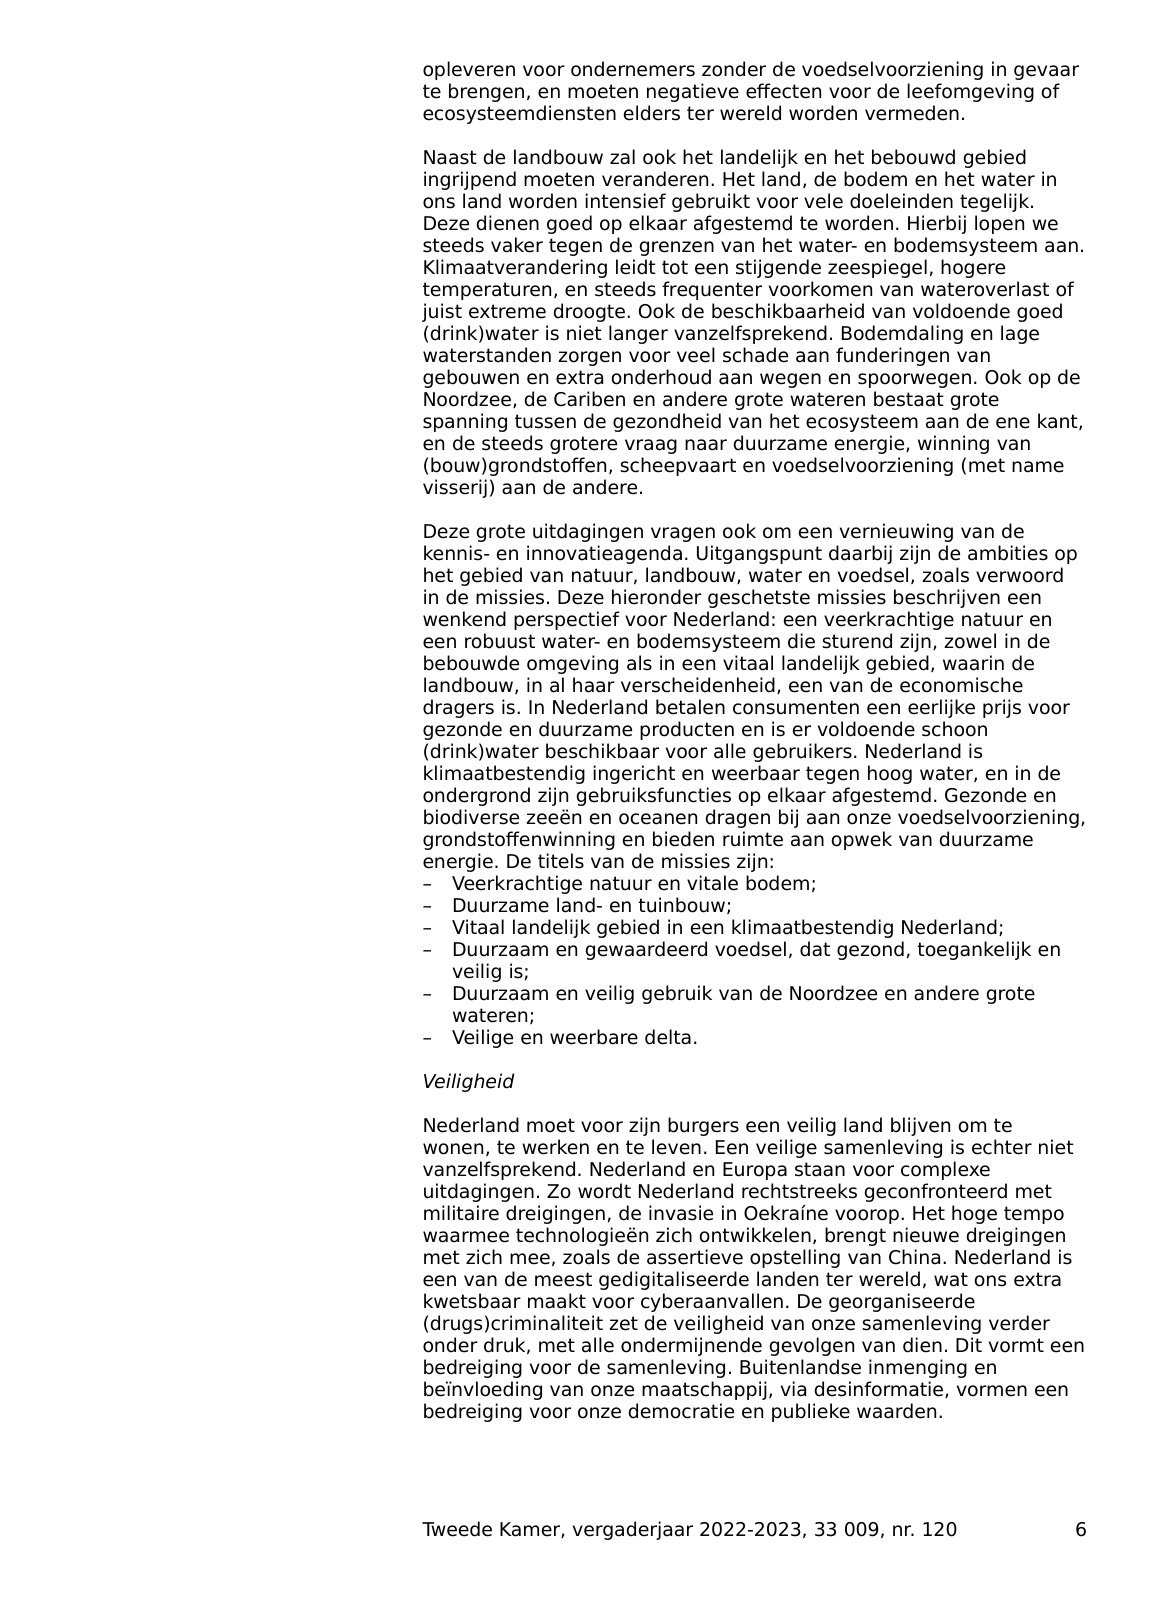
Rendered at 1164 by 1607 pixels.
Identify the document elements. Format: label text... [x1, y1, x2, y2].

text – Duurzame land- en tuinbouw; [422, 895, 1087, 917]
text – Duurzaam en veilig gebruik van de Noordzee en andere grote wateren; [422, 983, 1087, 1027]
text Deze grote uitdagingen vragen ook om een vernieuwing van de kennis- en innovatieagenda. Uitgangspunt daarbij zijn de ambities op het gebied van natuur, landbouw, water en voedsel, zoals verwoord in de missies. Deze hieronder geschetste missies beschrijven een wenkend perspectief voor Nederland: een veerkrachtige natuur en een robuust water- en bodemsysteem die sturend zijn, zowel in de bebouwde omgeving als in een vitaal landelijk gebied, waarin de landbouw, in al haar verscheidenheid, een van de economische dragers is. In Nederland betalen consumenten een eerlijke prijs voor gezonde en duurzame producten en is er voldoende schoon (drink)water beschikbaar voor alle gebruikers. Nederland is klimaatbestendig ingericht en weerbaar tegen hoog water, en in de ondergrond zijn gebruiksfuncties op elkaar afgestemd. Gezonde en biodiverse zeeën en oceanen dragen bij aan onze voedselvoorziening, grondstoffenwinning en bieden ruimte aan opwek van duurzame energie. De titels van de missies zijn: [422, 521, 1087, 873]
text – Vitaal landelijk gebied in een klimaatbestendig Nederland; [422, 917, 1087, 939]
text Naast de landbouw zal ook het landelijk en het bebouwd gebied ingrijpend moeten veranderen. Het land, de bodem en het water in ons land worden intensief gebruikt voor vele doeleinden tegelijk. Deze dienen goed op elkaar afgestemd te worden. Hierbij lopen we steeds vaker tegen de grenzen van het water- en bodemsysteem aan. Klimaatverandering leidt tot een stijgende zeespiegel, hogere temperaturen, en steeds frequenter voorkomen van wateroverlast of juist extreme droogte. Ook de beschikbaarheid van voldoende goed (drink)water is niet langer vanzelfsprekend. Bodemdaling en lage waterstanden zorgen voor veel schade aan funderingen van gebouwen en extra onderhoud aan wegen en spoorwegen. Ook op de Noordzee, de Cariben en andere grote wateren bestaat grote spanning tussen de gezondheid van het ecosysteem aan de ene kant, en de steeds grotere vraag naar duurzame energie, winning van (bouw)grondstoffen, scheepvaart en voedselvoorziening (met name visserij) aan de andere. [422, 147, 1087, 499]
text – Veilige en weerbare delta. [422, 1027, 1087, 1048]
text – Veerkrachtige natuur en vitale bodem; [422, 873, 1087, 895]
subtitle Veiligheid [422, 1071, 1087, 1093]
text opleveren voor ondernemers zonder de voedselvoorziening in gevaar te brengen, en moeten negatieve effecten voor de leefomgeving of ecosysteemdiensten elders ter wereld worden vermeden. [422, 59, 1087, 125]
text – Duurzaam en gewaardeerd voedsel, dat gezond, toegankelijk en veilig is; [422, 939, 1087, 983]
text Nederland moet voor zijn burgers een veilig land blijven om te wonen, te werken en te leven. Een veilige samenleving is echter niet vanzelfsprekend. Nederland en Europa staan voor complexe uitdagingen. Zo wordt Nederland rechtstreeks geconfronteerd met militaire dreigingen, de invasie in Oekraíne voorop. Het hoge tempo waarmee technologieën zich ontwikkelen, brengt nieuwe dreigingen met zich mee, zoals de assertieve opstelling van China. Nederland is een van de meest gedigitaliseerde landen ter wereld, wat ons extra kwetsbaar maakt voor cyberaanvallen. De georganiseerde (drugs)criminaliteit zet de veiligheid van onze samenleving verder onder druk, met alle ondermijnende gevolgen van dien. Dit vormt een bedreiging voor de samenleving. Buitenlandse inmenging en beïnvloeding van onze maatschappij, via desinformatie, vormen een bedreiging voor onze democratie en publieke waarden. [422, 1115, 1087, 1423]
